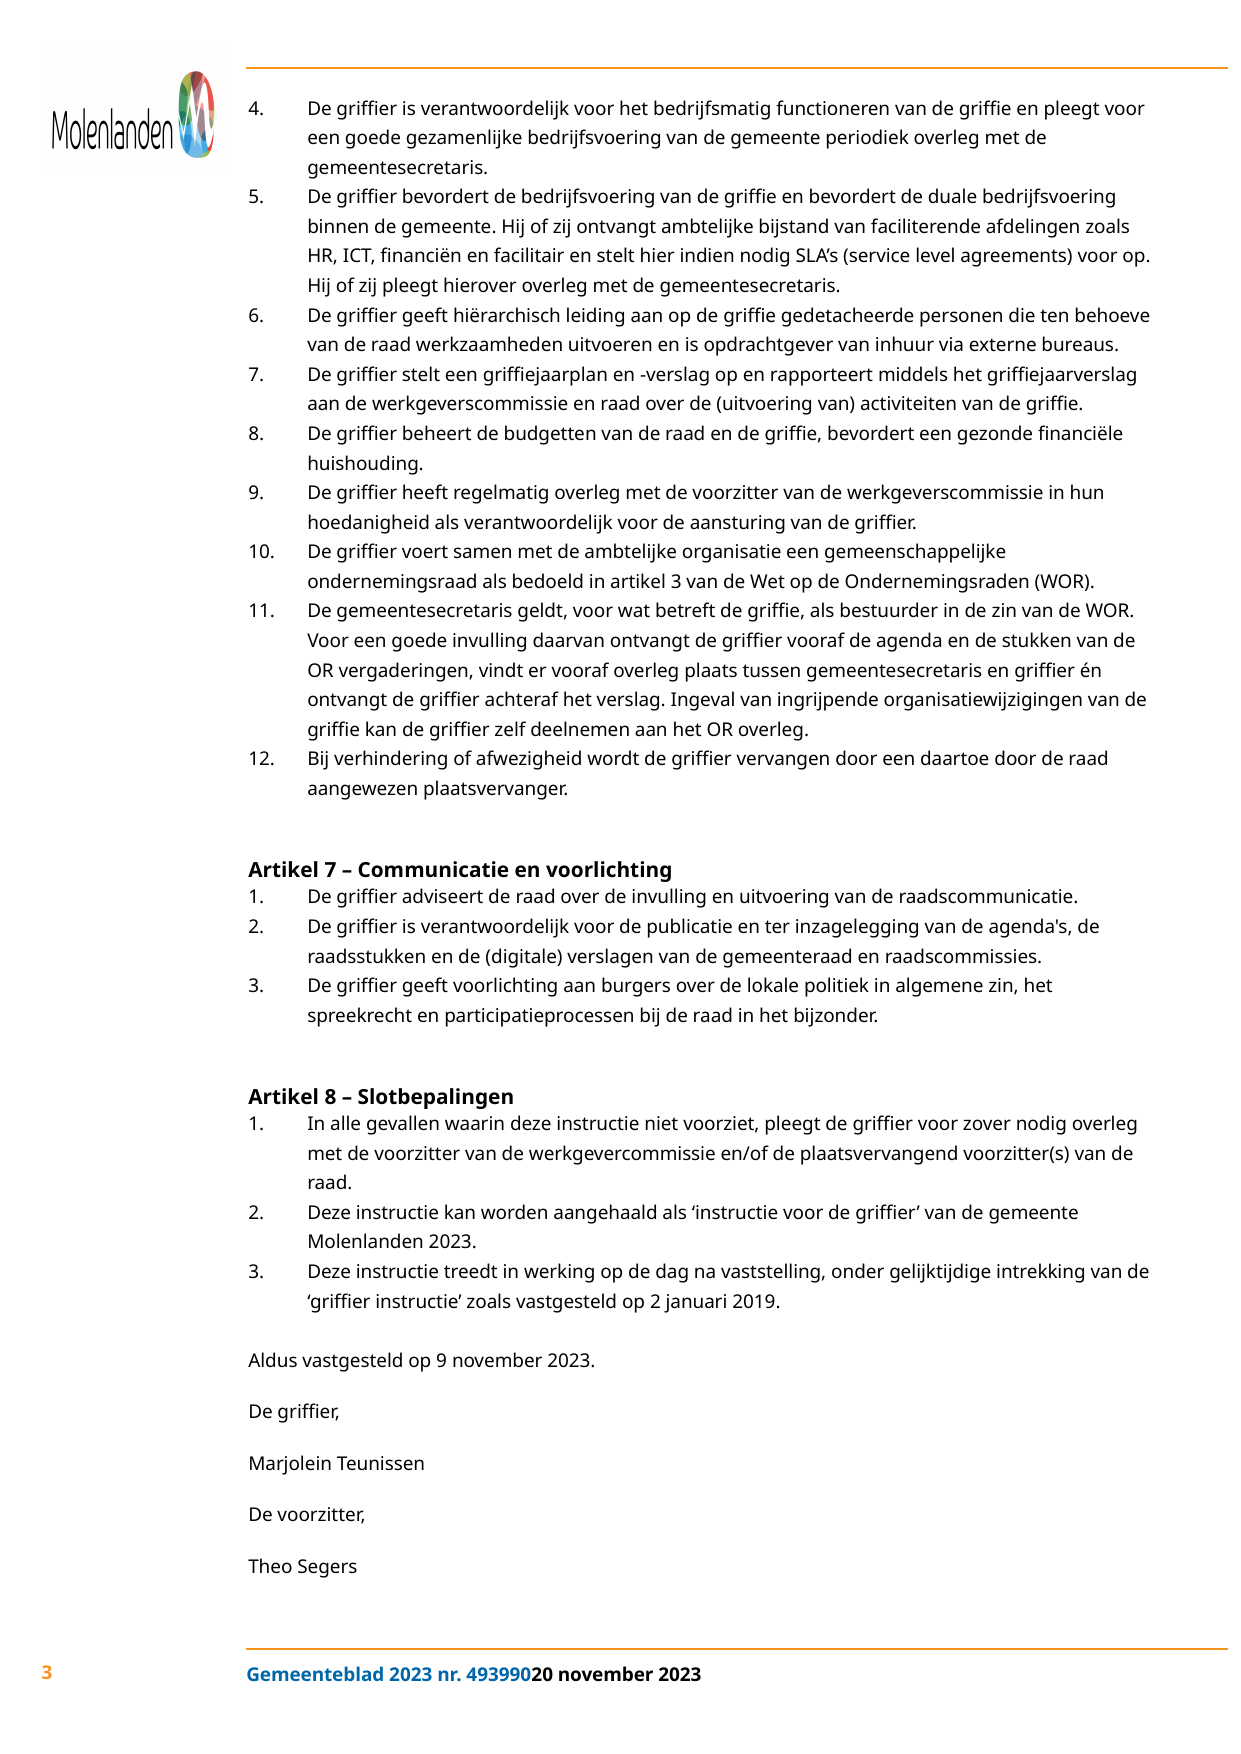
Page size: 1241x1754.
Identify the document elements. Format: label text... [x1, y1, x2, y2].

list De griffier heeft regelmatig overleg met de voorzitter van de werkgeverscommissie in hun hoedanigheid als verantwoordelijk voor de aansturing van de griffier. [248, 479, 1152, 535]
list De griffier adviseert de raad over de invulling en uitvoering van de raadscommunicatie. [248, 884, 1152, 909]
list De griffier bevordert de bedrijfsvoering van de griffie en bevordert de duale bedrijfsvoering binnen de gemeente. Hij of zij ontvangt ambtelijke bijstand van faciliterende afdelingen zoals HR, ICT, financiën en facilitair en stelt hier indien nodig SLA’s (service level agreements) voor op. Hij of zij pleegt hierover overleg met de gemeentesecretaris. [248, 183, 1152, 298]
list Deze instructie kan worden aangehaald als ‘instructie voor de griffier’ van de gemeente Molenlanden 2023. [248, 1199, 1152, 1254]
text De griffier, [248, 1398, 1152, 1424]
list De griffier voert samen met de ambtelijke organisatie een gemeenschappelijke ondernemingsraad als bedoeld in artikel 3 van de Wet op de Ondernemingsraden (WOR). [248, 538, 1152, 594]
list De gemeentesecretaris geldt, voor wat betreft de griffie, als bestuurder in de zin van de WOR. Voor een goede invulling daarvan ontvangt de griffier vooraf de agenda en de stukken van de OR vergaderingen, vindt er vooraf overleg plaats tussen gemeentesecretaris en griffier én ontvangt de griffier achteraf het verslag. Ingeval van ingrijpende organisatiewijzigingen van de griffie kan de griffier zelf deelnemen aan het OR overleg. [248, 598, 1152, 742]
list In alle gevallen waarin deze instructie niet voorziet, pleegt de griffier voor zover nodig overleg met de voorzitter van de werkgevercommissie en/of de plaatsvervangend voorzitter(s) van de raad. [248, 1110, 1152, 1195]
text Theo Segers [248, 1553, 1152, 1579]
list De griffier geeft hiërarchisch leiding aan op de griffie gedetacheerde personen die ten behoeve van de raad werkzaamheden uitvoeren en is opdrachtgever van inhuur via externe bureaus. [248, 302, 1152, 357]
text Aldus vastgesteld op 9 november 2023. [248, 1347, 1152, 1373]
text De voorzitter, [248, 1501, 1152, 1527]
list De griffier is verantwoordelijk voor het bedrijfsmatig functioneren van de griffie en pleegt voor een goede gezamenlijke bedrijfsvoering van de gemeente periodiek overleg met de gemeentesecretaris. [248, 95, 1152, 180]
text Marjolein Teunissen [248, 1450, 1152, 1476]
list Bij verhindering of afwezigheid wordt de griffier vervangen door een daartoe door de raad aangewezen plaatsvervanger. [248, 746, 1152, 801]
list De griffier geeft voorlichting aan burgers over de lokale politiek in algemene zin, het spreekrecht en participatieprocessen bij de raad in het bijzonder. [248, 972, 1152, 1028]
list De griffier stelt een griffiejaarplan en -verslag op en rapporteert middels het griffiejaarverslag aan de werkgeverscommissie en raad over de (uitvoering van) activiteiten van de griffie. [248, 361, 1152, 416]
picture [41, 47, 231, 172]
text Artikel 8 – Slotbepalingen [248, 1082, 1152, 1110]
list Deze instructie treedt in werking op de dag na vaststelling, onder gelijktijdige intrekking van de ‘griffier instructie’ zoals vastgesteld op 2 januari 2019. [248, 1258, 1152, 1314]
list De griffier is verantwoordelijk voor de publicatie en ter inzagelegging van de agenda's, de raadsstukken en de (digitale) verslagen van de gemeenteraad en raadscommissies. [248, 913, 1152, 968]
text Artikel 7 – Communicatie en voorlichting [248, 855, 1152, 884]
list De griffier beheert de budgetten van de raad en de griffie, bevordert een gezonde financiële huishouding. [248, 420, 1152, 476]
